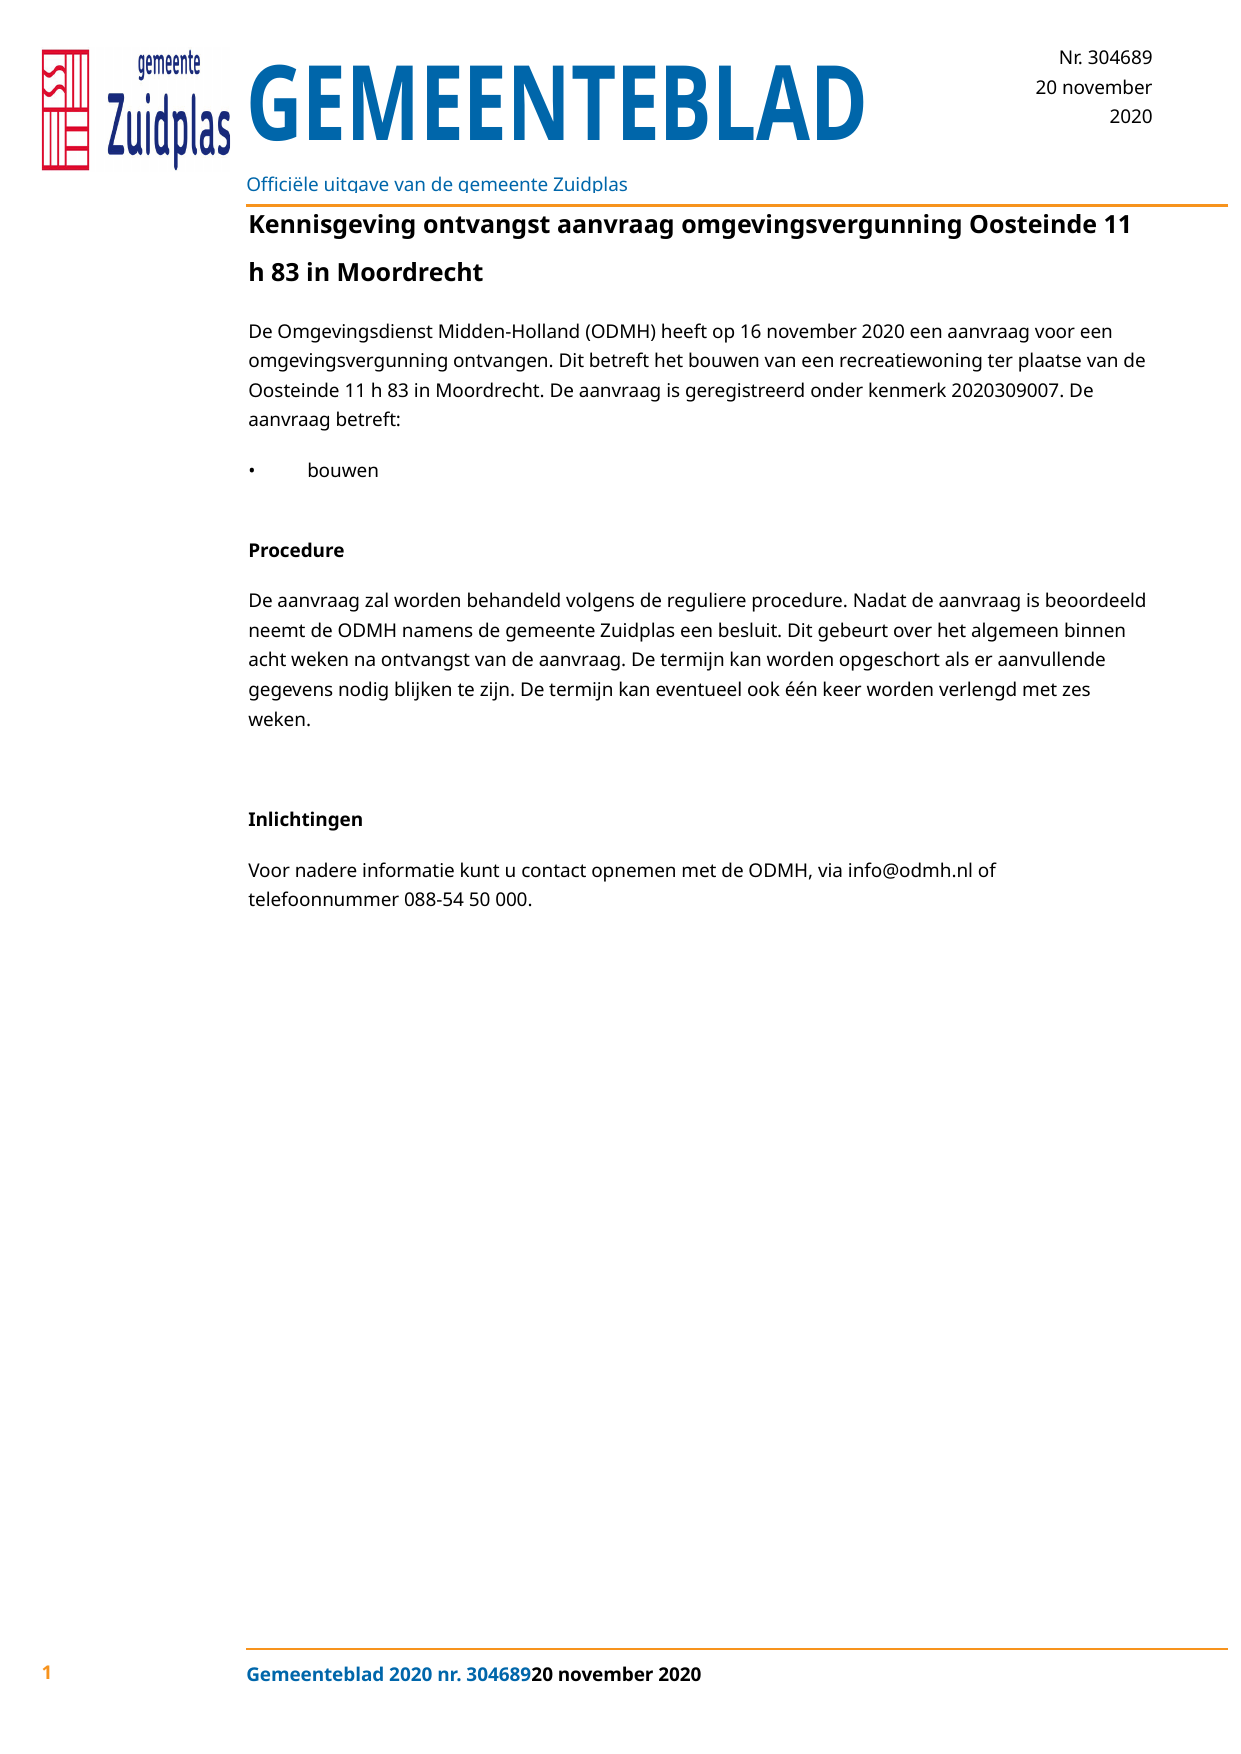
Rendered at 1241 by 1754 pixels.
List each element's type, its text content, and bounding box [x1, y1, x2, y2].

text Kennisgeving ontvangst aanvraag omgevingsvergunning Oosteinde 11 h 83 in Moordrecht [248, 207, 1152, 288]
text De aanvraag zal worden behandeld volgens de reguliere procedure. Nadat de aanvraag is beoordeeld neemt de ODMH namens de gemeente Zuidplas een besluit. Dit gebeurt over het algemeen binnen acht weken na ontvangst van de aanvraag. De termijn kan worden opgeschort als er aanvullende gegevens nodig blijken te zijn. De termijn kan eventueel ook één keer worden verlengd met zes weken. [248, 587, 1152, 732]
list bouwen [248, 457, 1152, 483]
text De Omgevingsdienst Midden-Holland (ODMH) heeft op 16 november 2020 een aanvraag voor een omgevingsvergunning ontvangen. Dit betreft het bouwen van een recreatiewoning ter plaatse van de Oosteinde 11 h 83 in Moordrecht. De aanvraag is geregistreerd onder kenmerk 2020309007. De aanvraag betreft: [248, 318, 1152, 432]
text Inlichtingen [248, 807, 1152, 832]
text Voor nadere informatie kunt u contact opnemen met de ODMH, via info@odmh.nl of telefoonnummer 088-54 50 000. [248, 857, 1152, 912]
text Procedure [248, 537, 1152, 563]
picture [41, 47, 231, 172]
